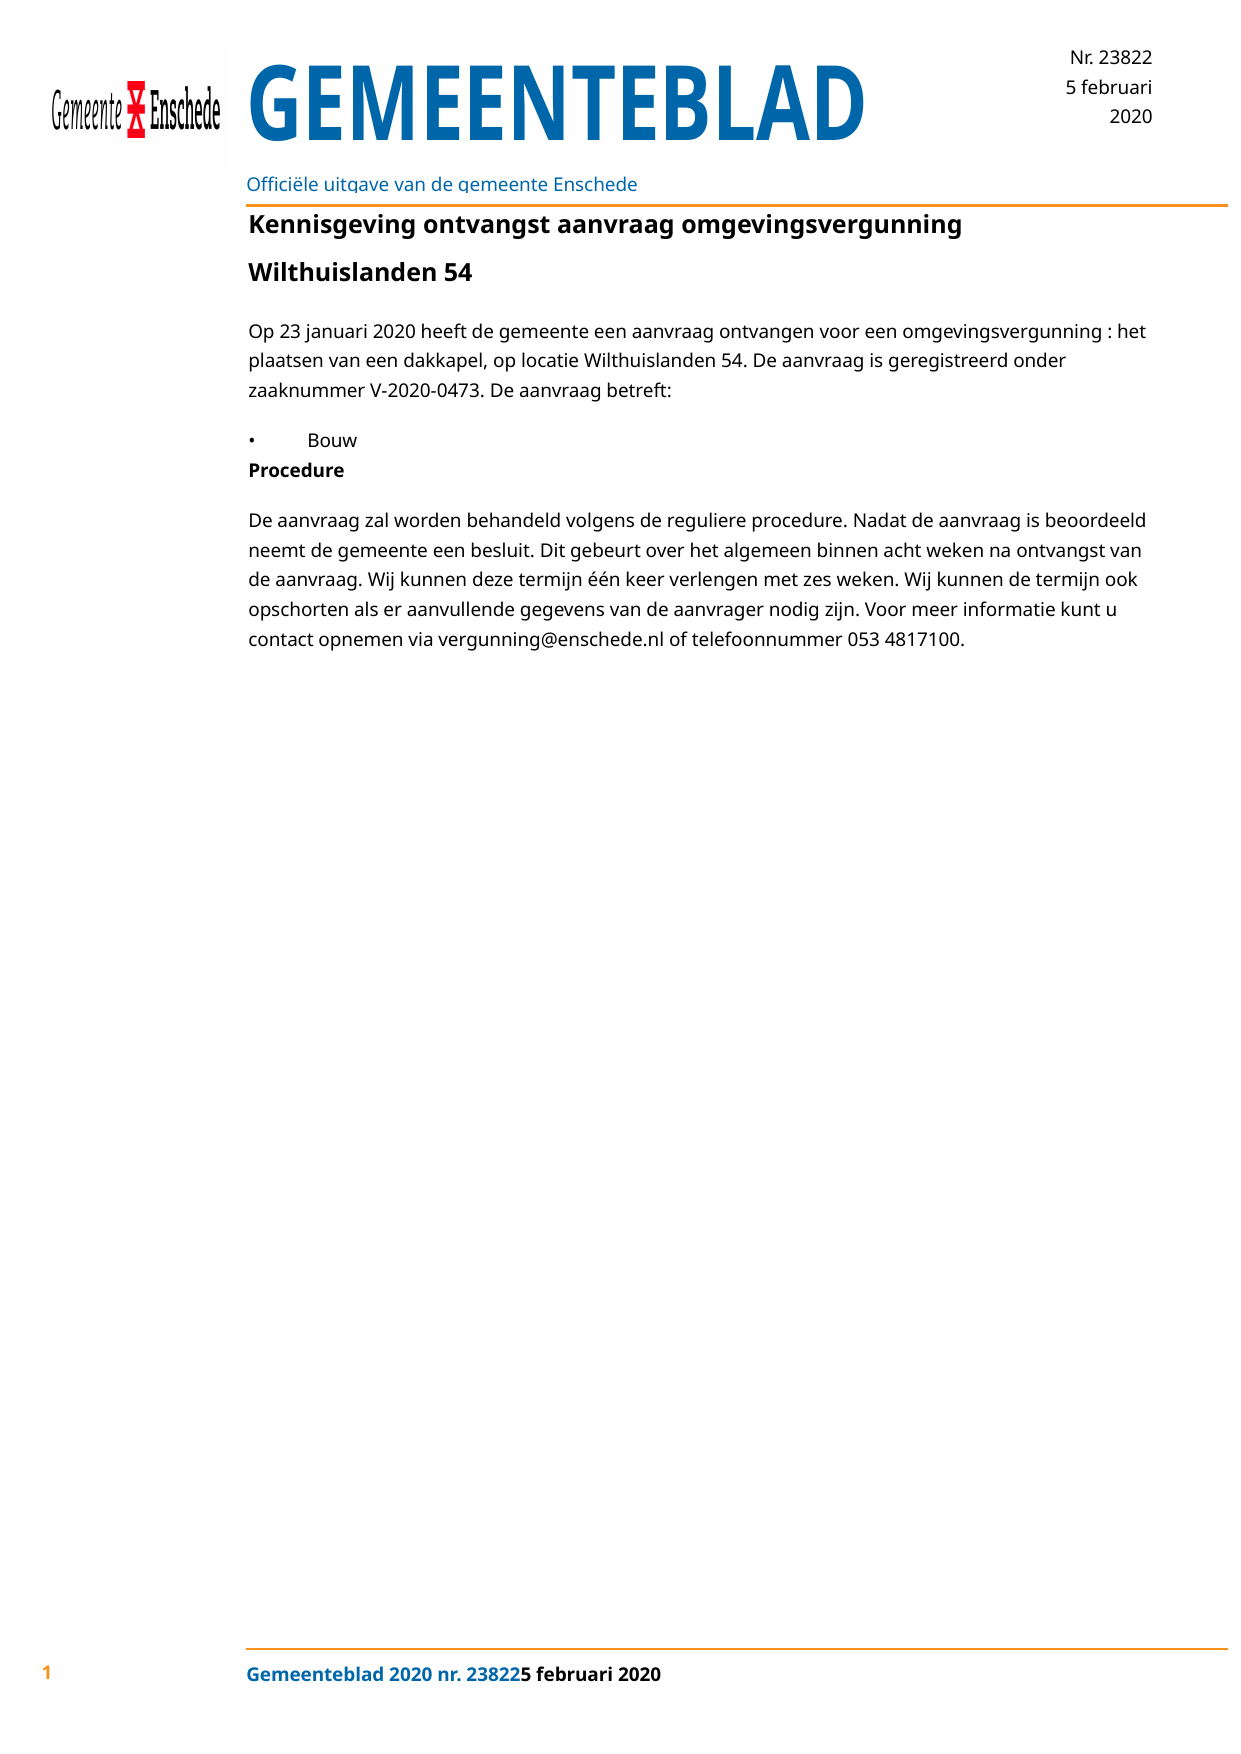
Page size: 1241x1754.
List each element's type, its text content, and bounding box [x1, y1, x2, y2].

text Op 23 januari 2020 heeft de gemeente een aanvraag ontvangen voor een omgevingsvergunning : het plaatsen van een dakkapel, op locatie Wilthuislanden 54. De aanvraag is geregistreerd onder zaaknummer V-2020-0473. De aanvraag betreft: [248, 318, 1152, 403]
text De aanvraag zal worden behandeld volgens de reguliere procedure. Nadat de aanvraag is beoordeeld neemt de gemeente een besluit. Dit gebeurt over het algemeen binnen acht weken na ontvangst van de aanvraag. Wij kunnen deze termijn één keer verlengen met zes weken. Wij kunnen de termijn ook opschorten als er aanvullende gegevens van de aanvrager nodig zijn. Voor meer informatie kunt u contact opnemen via vergunning@enschede.nl of telefoonnummer 053 4817100. [248, 507, 1152, 652]
picture [41, 47, 231, 172]
text Kennisgeving ontvangst aanvraag omgevingsvergunning Wilthuislanden 54 [248, 207, 1152, 288]
text Procedure [248, 457, 1152, 483]
list Bouw [248, 427, 1152, 453]
